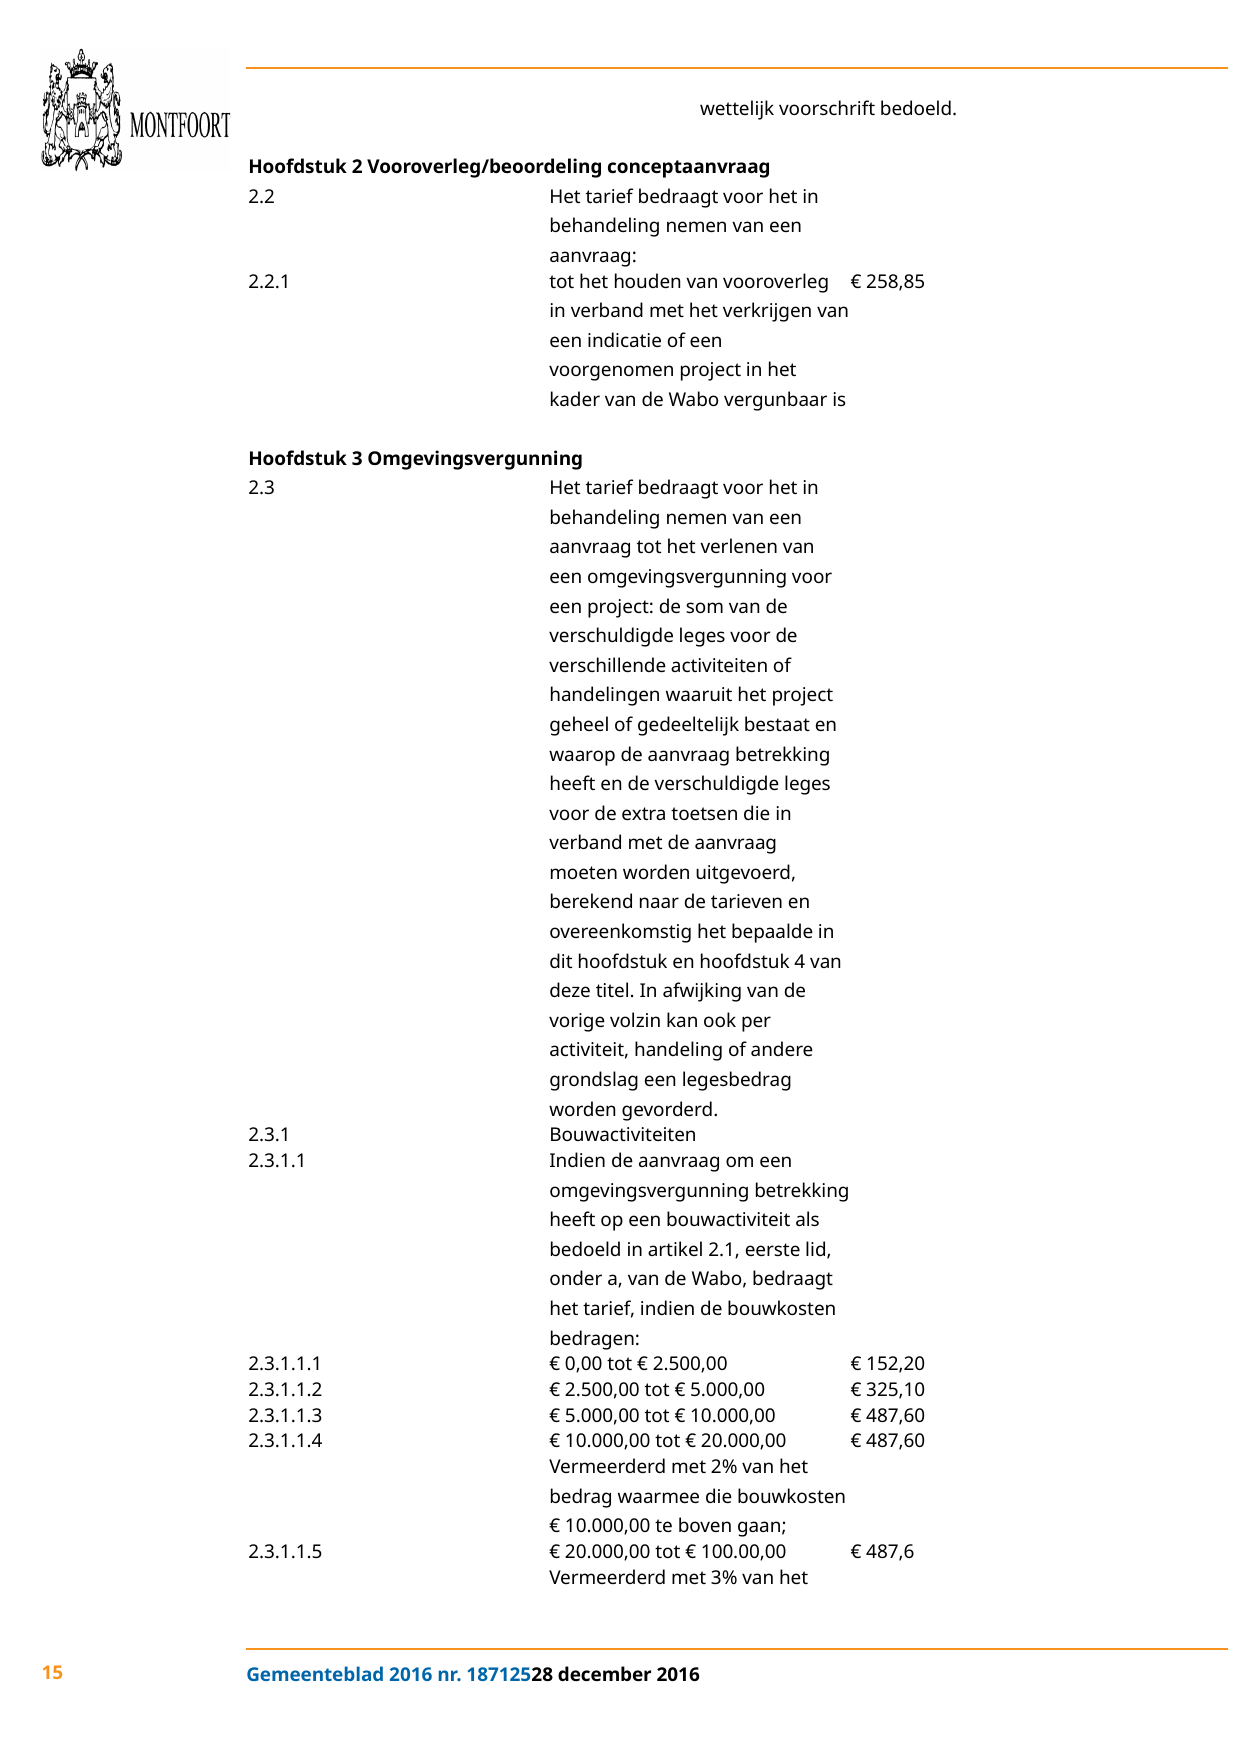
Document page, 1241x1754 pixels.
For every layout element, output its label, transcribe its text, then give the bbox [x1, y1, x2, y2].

table_cell € 487,60 [850, 1428, 1152, 1453]
table_cell 2.3.1.1.5 [248, 1538, 549, 1564]
table_cell Vermeerderd met 3% van het [549, 1564, 850, 1590]
table_cell Bouwactiviteiten [549, 1121, 850, 1147]
table_cell 2.3.1.1 [248, 1147, 549, 1350]
table_cell 2.3.1.1.1 [248, 1350, 549, 1376]
table_header Het tarief bedraagt voor het in behandeling nemen van een aanvraag tot het verlenen van een omgevingsvergunning voor een project: de som van de verschuldigde leges voor de verschillende activiteiten of handelingen waaruit het project geheel of gedeeltelijk bestaat en waarop de aanvraag betrekking heeft en de verschuldigde leges voor de extra toetsen die in verband met de aanvraag moeten worden uitgevoerd, berekend naar de tarieven en overeenkomstig het bepaalde in dit hoofdstuk en hoofdstuk 4 van deze titel. In afwijking van de vorige volzin kan ook per activiteit, handeling of andere grondslag een legesbedrag worden gevorderd. [549, 475, 850, 1121]
table_cell [850, 1147, 1152, 1350]
table_cell 2.3.1 [248, 1121, 549, 1147]
table_header [850, 475, 1152, 1121]
picture [41, 47, 231, 172]
table_cell € 0,00 tot € 2.500,00 [549, 1350, 850, 1376]
table_cell wettelijk voorschrift bedoeld. [700, 95, 1152, 121]
table_header [850, 183, 1152, 268]
table_cell 2.3.1.1.3 [248, 1402, 549, 1428]
table_cell 2.3.1.1.4 [248, 1428, 549, 1453]
table_header 2.3 [248, 475, 549, 1121]
table_cell tot het houden van vooroverleg in verband met het verkrijgen van een indicatie of een voorgenomen project in het kader van de Wabo vergunbaar is [549, 268, 850, 412]
table_header 2.2 [248, 183, 549, 268]
table_cell € 10.000,00 tot € 20.000,00 [549, 1428, 850, 1453]
table_cell 2.2.1 [248, 268, 549, 412]
table_cell € 2.500,00 tot € 5.000,00 [549, 1376, 850, 1402]
table_cell [248, 95, 700, 121]
table_cell € 20.000,00 tot € 100.00,00 [549, 1538, 850, 1564]
table_cell € 487,6 [850, 1538, 1152, 1564]
table_cell € 258,85 [850, 268, 1152, 412]
table_cell € 487,60 [850, 1402, 1152, 1428]
table_cell Indien de aanvraag om een omgevingsvergunning betrekking heeft op een bouwactiviteit als bedoeld in artikel 2.1, eerste lid, onder a, van de Wabo, bedraagt het tarief, indien de bouwkosten bedragen: [549, 1147, 850, 1350]
table_cell € 152,20 [850, 1350, 1152, 1376]
text Hoofdstuk 3 Omgevingsvergunning [248, 445, 1152, 471]
table_cell Vermeerderd met 2% van het bedrag waarmee die bouwkosten € 10.000,00 te boven gaan; [549, 1453, 850, 1538]
table_cell [850, 1121, 1152, 1147]
text Hoofdstuk 2 Vooroverleg/beoordeling conceptaanvraag [248, 153, 1152, 179]
table_header Het tarief bedraagt voor het in behandeling nemen van een aanvraag: [549, 183, 850, 268]
table_cell 2.3.1.1.2 [248, 1376, 549, 1402]
table_cell € 5.000,00 tot € 10.000,00 [549, 1402, 850, 1428]
table_cell € 325,10 [850, 1376, 1152, 1402]
table_cell [248, 1453, 549, 1538]
table_cell [248, 1564, 549, 1590]
